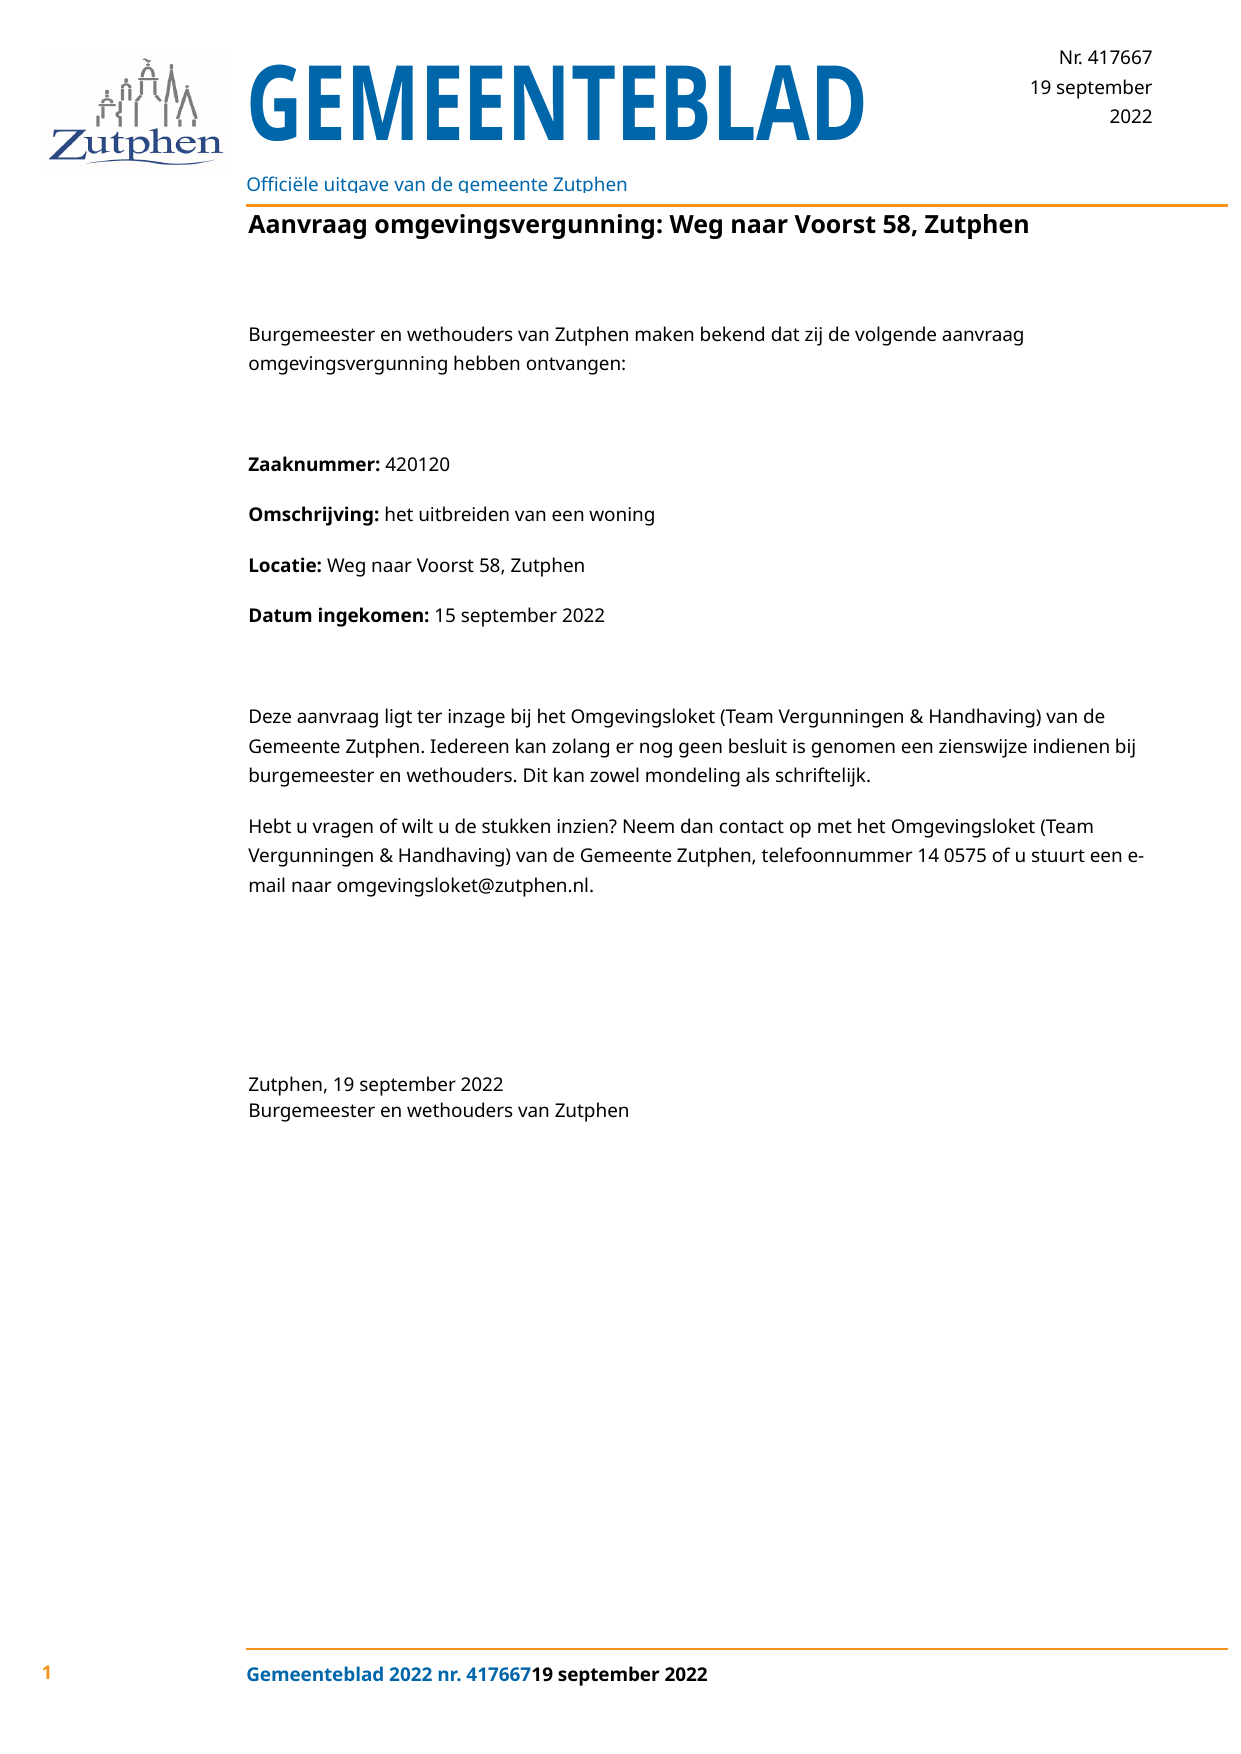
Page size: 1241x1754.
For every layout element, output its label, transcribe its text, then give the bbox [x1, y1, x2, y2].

text Aanvraag omgevingsvergunning: Weg naar Voorst 58, Zutphen [248, 207, 1152, 241]
picture [41, 47, 231, 172]
text Zutphen, 19 september 2022 [248, 1071, 1152, 1097]
text Deze aanvraag ligt ter inzage bij het Omgevingsloket (Team Vergunningen & Handhaving) van de Gemeente Zutphen. Iedereen kan zolang er nog geen besluit is genomen een zienswijze indienen bij burgemeester en wethouders. Dit kan zowel mondeling als schriftelijk. [248, 703, 1152, 788]
text Datum ingekomen: 15 september 2022 [248, 602, 1152, 628]
text Omschrijving: het uitbreiden van een woning [248, 502, 1152, 527]
text Burgemeester en wethouders van Zutphen maken bekend dat zij de volgende aanvraag omgevingsvergunning hebben ontvangen: [248, 321, 1152, 376]
text Burgemeester en wethouders van Zutphen [248, 1097, 1152, 1122]
text Zaaknummer: 420120 [248, 451, 1152, 477]
text Hebt u vragen of wilt u de stukken inzien? Neem dan contact op met het Omgevingsloket (Team Vergunningen & Handhaving) van de Gemeente Zutphen, telefoonnummer 14 0575 of u stuurt een e-mail naar omgevingsloket@zutphen.nl. [248, 813, 1152, 898]
text Locatie: Weg naar Voorst 58, Zutphen [248, 552, 1152, 578]
